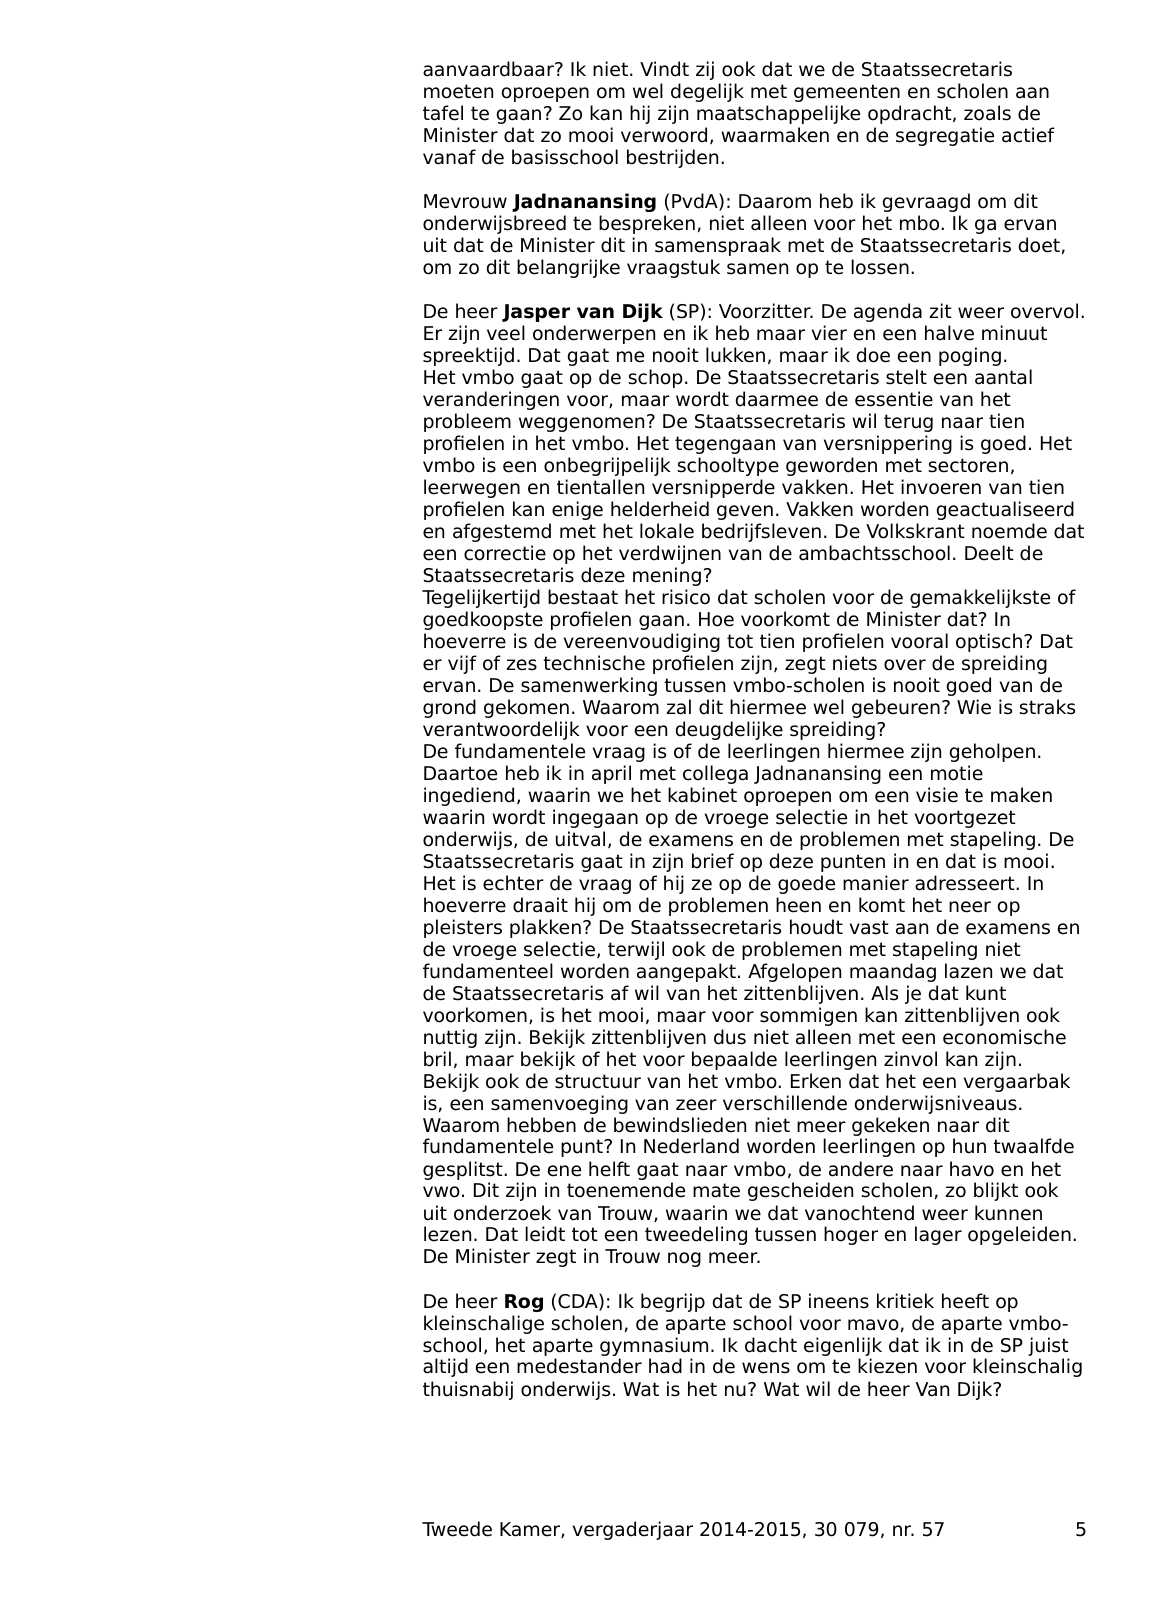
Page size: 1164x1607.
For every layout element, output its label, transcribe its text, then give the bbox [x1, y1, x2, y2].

text Mevrouw Jadnanansing (PvdA): Daarom heb ik gevraagd om dit onderwijsbreed te bespreken, niet alleen voor het mbo. Ik ga ervan uit dat de Minister dit in samenspraak met de Staatssecretaris doet, om zo dit belangrijke vraagstuk samen op te lossen. [422, 191, 1087, 279]
text De heer Jasper van Dijk (SP): Voorzitter. De agenda zit weer overvol. Er zijn veel onderwerpen en ik heb maar vier en een halve minuut spreektijd. Dat gaat me nooit lukken, maar ik doe een poging. [422, 301, 1087, 367]
text Het vmbo gaat op de schop. De Staatssecretaris stelt een aantal veranderingen voor, maar wordt daarmee de essentie van het probleem weggenomen? De Staatssecretaris wil terug naar tien profielen in het vmbo. Het tegengaan van versnippering is goed. Het vmbo is een onbegrijpelijk schooltype geworden met sectoren, leerwegen en tientallen versnipperde vakken. Het invoeren van tien profielen kan enige helderheid geven. Vakken worden geactualiseerd en afgestemd met het lokale bedrijfsleven. De Volkskrant noemde dat een correctie op het verdwijnen van de ambachtsschool. Deelt de Staatssecretaris deze mening? [422, 367, 1087, 587]
text Bekijk ook de structuur van het vmbo. Erken dat het een vergaarbak is, een samenvoeging van zeer verschillende onderwijsniveaus. Waarom hebben de bewindslieden niet meer gekeken naar dit fundamentele punt? In Nederland worden leerlingen op hun twaalfde gesplitst. De ene helft gaat naar vmbo, de andere naar havo en het vwo. Dit zijn in toenemende mate gescheiden scholen, zo blijkt ook uit onderzoek van Trouw, waarin we dat vanochtend weer kunnen lezen. Dat leidt tot een tweedeling tussen hoger en lager opgeleiden. De Minister zegt in Trouw nog meer. [422, 1071, 1087, 1268]
text De fundamentele vraag is of de leerlingen hiermee zijn geholpen. Daartoe heb ik in april met collega Jadnanansing een motie ingediend, waarin we het kabinet oproepen om een visie te maken waarin wordt ingegaan op de vroege selectie in het voortgezet onderwijs, de uitval, de examens en de problemen met stapeling. De Staatssecretaris gaat in zijn brief op deze punten in en dat is mooi. Het is echter de vraag of hij ze op de goede manier adresseert. In hoeverre draait hij om de problemen heen en komt het neer op pleisters plakken? De Staatssecretaris houdt vast aan de examens en de vroege selectie, terwijl ook de problemen met stapeling niet fundamenteel worden aangepakt. Afgelopen maandag lazen we dat de Staatssecretaris af wil van het zittenblijven. Als je dat kunt voorkomen, is het mooi, maar voor sommigen kan zittenblijven ook nuttig zijn. Bekijk zittenblijven dus niet alleen met een economische bril, maar bekijk of het voor bepaalde leerlingen zinvol kan zijn. [422, 741, 1087, 1071]
text Tegelijkertijd bestaat het risico dat scholen voor de gemakkelijkste of goedkoopste profielen gaan. Hoe voorkomt de Minister dat? In hoeverre is de vereenvoudiging tot tien profielen vooral optisch? Dat er vijf of zes technische profielen zijn, zegt niets over de spreiding ervan. De samenwerking tussen vmbo-scholen is nooit goed van de grond gekomen. Waarom zal dit hiermee wel gebeuren? Wie is straks verantwoordelijk voor een deugdelijke spreiding? [422, 587, 1087, 741]
text De heer Rog (CDA): Ik begrijp dat de SP ineens kritiek heeft op kleinschalige scholen, de aparte school voor mavo, de aparte vmbo-school, het aparte gymnasium. Ik dacht eigenlijk dat ik in de SP juist altijd een medestander had in de wens om te kiezen voor kleinschalig thuisnabij onderwijs. Wat is het nu? Wat wil de heer Van Dijk? [422, 1291, 1087, 1400]
text aanvaardbaar? Ik niet. Vindt zij ook dat we de Staatssecretaris moeten oproepen om wel degelijk met gemeenten en scholen aan tafel te gaan? Zo kan hij zijn maatschappelijke opdracht, zoals de Minister dat zo mooi verwoord, waarmaken en de segregatie actief vanaf de basisschool bestrijden. [422, 59, 1087, 169]
